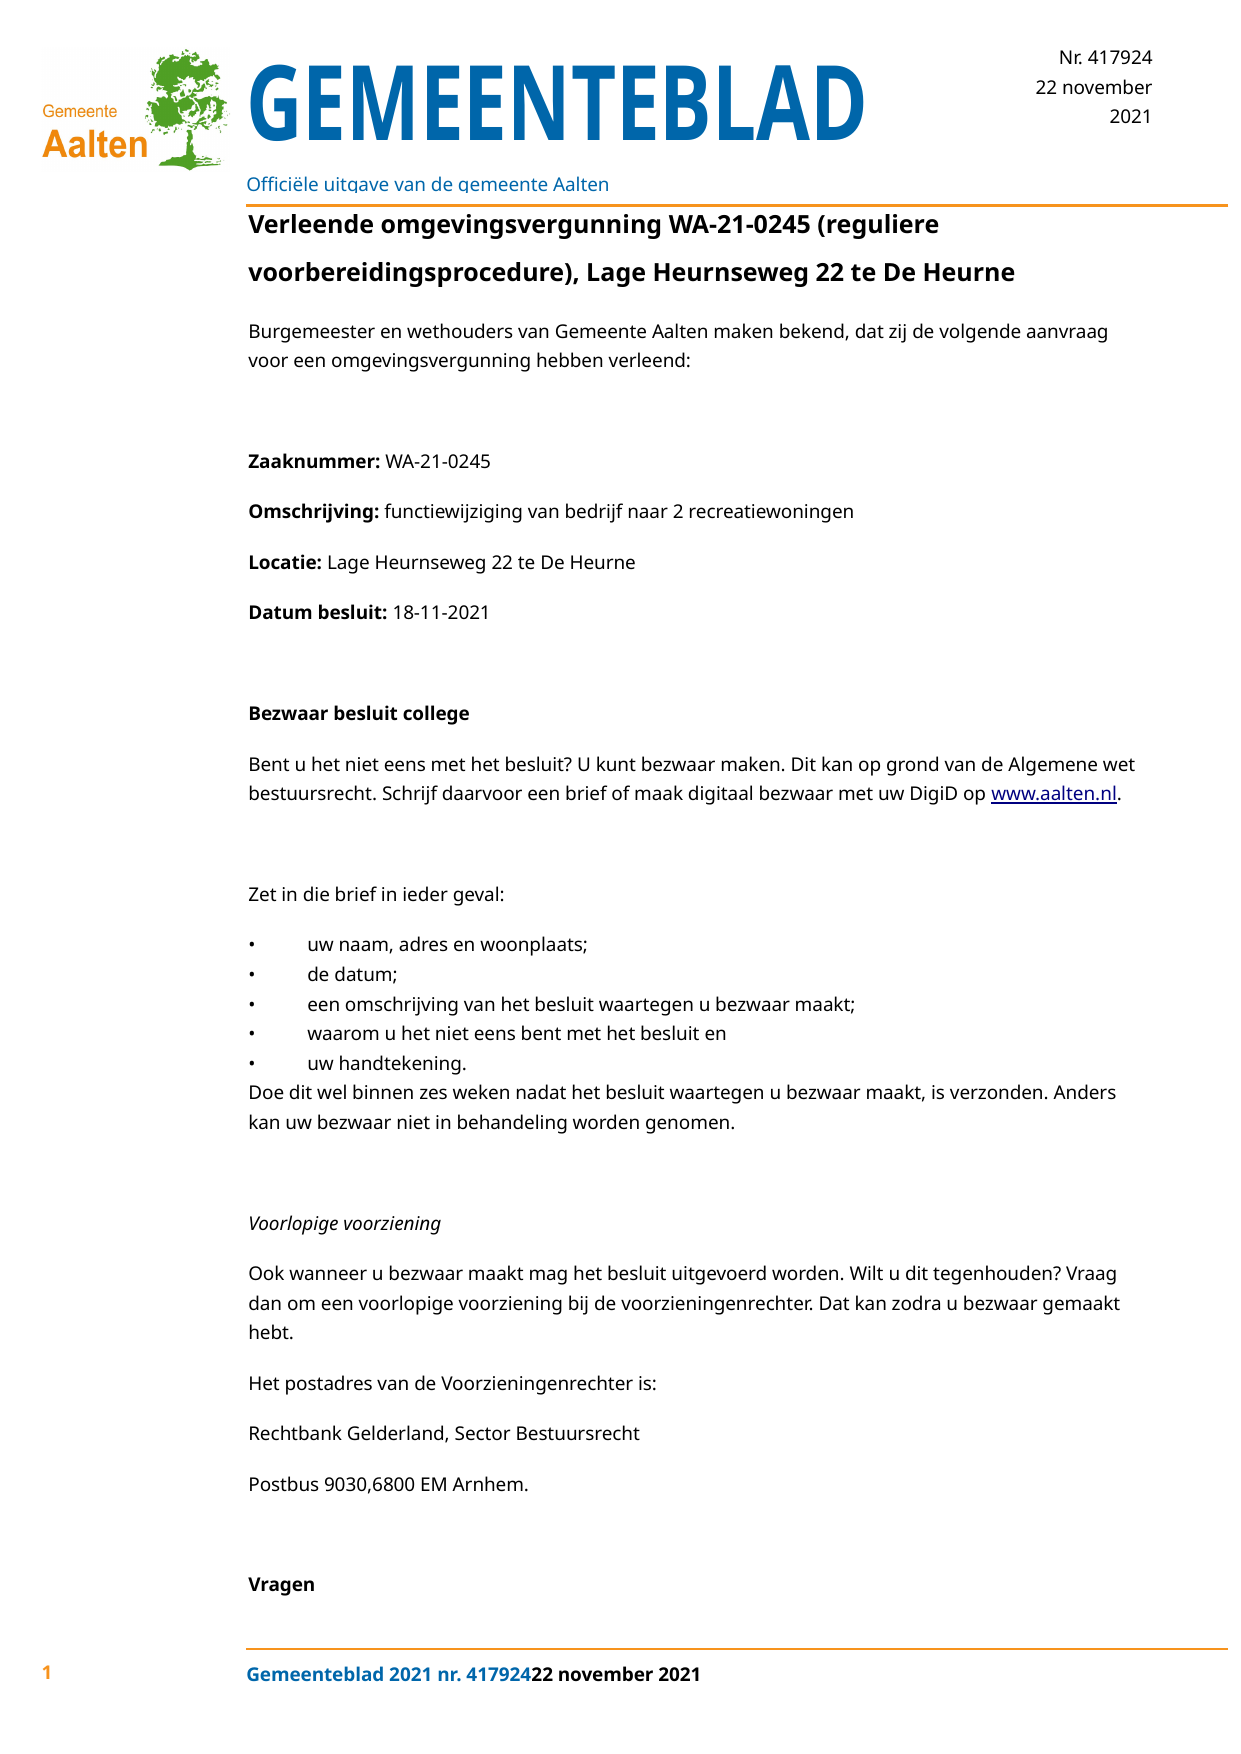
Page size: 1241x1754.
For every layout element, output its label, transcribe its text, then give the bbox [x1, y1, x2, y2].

text Het postadres van de Voorzieningenrechter is: [248, 1370, 1152, 1396]
text Datum besluit: 18-11-2021 [248, 599, 1152, 625]
text Bent u het niet eens met het besluit? U kunt bezwaar maken. Dit kan op grond van de Algemene wet bestuursrecht. Schrijf daarvoor een brief of maak digitaal bezwaar met uw DigiD op www.aalten.nl. [248, 751, 1152, 806]
text Vragen [248, 1572, 1152, 1597]
text Zet in die brief in ieder geval: [248, 881, 1152, 907]
list een omschrijving van het besluit waartegen u bezwaar maakt; [248, 991, 1152, 1017]
text Postbus 9030,6800 EM Arnhem. [248, 1471, 1152, 1497]
text Voorlopige voorziening [248, 1210, 1152, 1236]
text Bezwaar besluit college [248, 700, 1152, 726]
text Burgemeester en wethouders van Gemeente Aalten maken bekend, dat zij de volgende aanvraag voor een omgevingsvergunning hebben verleend: [248, 318, 1152, 373]
text Omschrijving: functiewijziging van bedrijf naar 2 recreatiewoningen [248, 499, 1152, 524]
text Rechtbank Gelderland, Sector Bestuursrecht [248, 1420, 1152, 1446]
list uw handtekening. [248, 1050, 1152, 1076]
text Locatie: Lage Heurnseweg 22 te De Heurne [248, 549, 1152, 575]
picture [41, 47, 231, 172]
text Zaaknummer: WA-21-0245 [248, 448, 1152, 474]
list de datum; [248, 961, 1152, 987]
list uw naam, adres en woonplaats; [248, 932, 1152, 957]
list waarom u het niet eens bent met het besluit en [248, 1020, 1152, 1046]
text Verleende omgevingsvergunning WA-21-0245 (reguliere voorbereidingsprocedure), Lage Heurnseweg 22 te De Heurne [248, 207, 1152, 288]
text Ook wanneer u bezwaar maakt mag het besluit uitgevoerd worden. Wilt u dit tegenhouden? Vraag dan om een voorlopige voorziening bij de voorzieningenrechter. Dat kan zodra u bezwaar gemaakt hebt. [248, 1260, 1152, 1345]
text Doe dit wel binnen zes weken nadat het besluit waartegen u bezwaar maakt, is verzonden. Anders kan uw bezwaar niet in behandeling worden genomen. [248, 1079, 1152, 1135]
